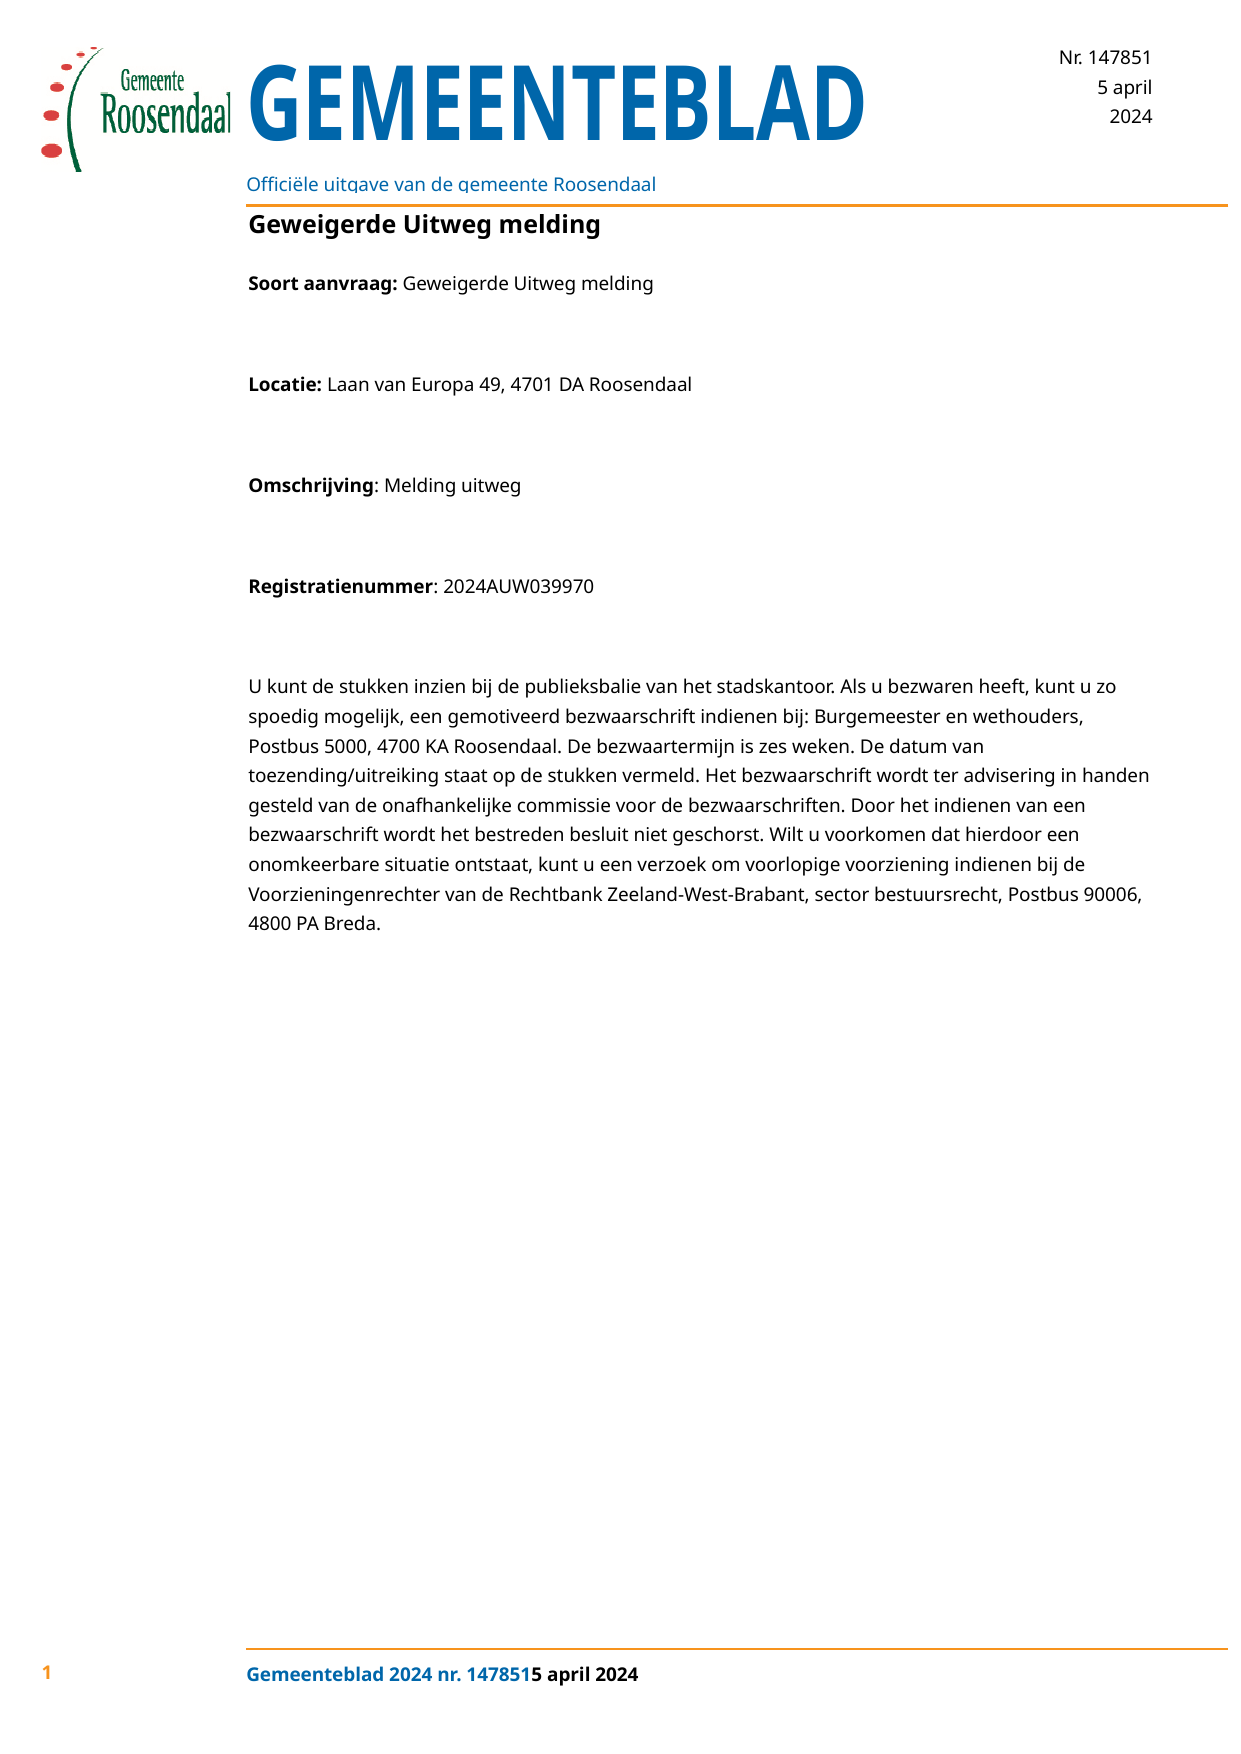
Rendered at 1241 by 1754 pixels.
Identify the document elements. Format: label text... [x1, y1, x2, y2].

text Soort aanvraag: Geweigerde Uitweg melding [248, 270, 1152, 296]
picture [41, 47, 231, 172]
text Registratienummer: 2024AUW039970 [248, 573, 1152, 598]
text Geweigerde Uitweg melding [248, 207, 1152, 241]
text Locatie: Laan van Europa 49, 4701 DA Roosendaal [248, 371, 1152, 397]
text Omschrijving: Melding uitweg [248, 472, 1152, 498]
text U kunt de stukken inzien bij de publieksbalie van het stadskantoor. Als u bezwaren heeft, kunt u zo spoedig mogelijk, een gemotiveerd bezwaarschrift indienen bij: Burgemeester en wethouders, Postbus 5000, 4700 KA Roosendaal. De bezwaartermijn is zes weken. De datum van toezending/uitreiking staat op de stukken vermeld. Het bezwaarschrift wordt ter advisering in handen gesteld van de onafhankelijke commissie voor de bezwaarschriften. Door het indienen van een bezwaarschrift wordt het bestreden besluit niet geschorst. Wilt u voorkomen dat hierdoor een onomkeerbare situatie ontstaat, kunt u een verzoek om voorlopige voorziening indienen bij de Voorzieningenrechter van de Rechtbank Zeeland-West-Brabant, sector bestuursrecht, Postbus 90006, 4800 PA Breda. [248, 674, 1152, 936]
